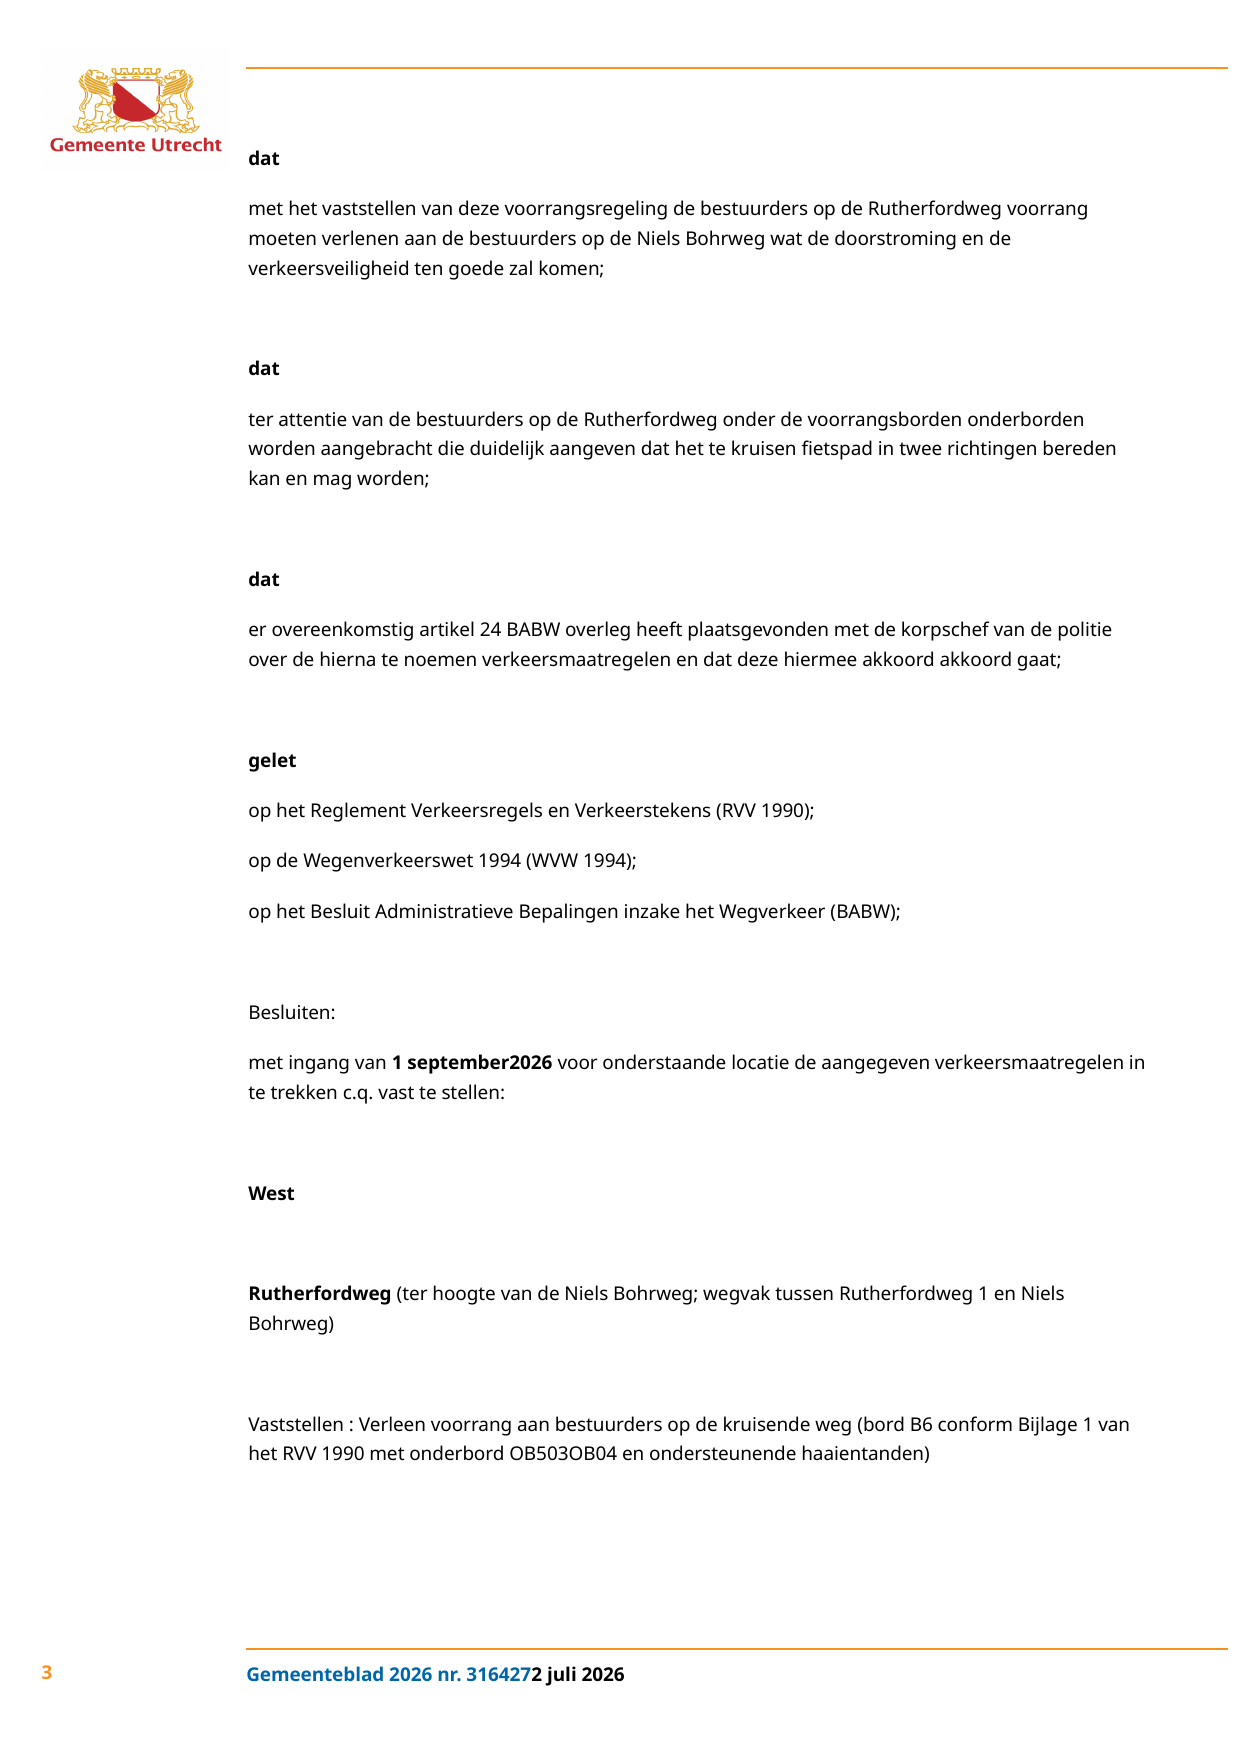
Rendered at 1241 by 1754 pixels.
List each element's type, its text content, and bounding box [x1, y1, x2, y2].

text op het Besluit Administratieve Bepalingen inzake het Wegverkeer (BABW); [248, 898, 1152, 924]
text er overeenkomstig artikel 24 BABW overleg heeft plaatsgevonden met de korpschef van de politie over de hierna te noemen verkeersmaatregelen en dat deze hiermee akkoord akkoord gaat; [248, 616, 1152, 672]
text op de Wegenverkeerswet 1994 (WVW 1994); [248, 848, 1152, 873]
text Rutherfordweg (ter hoogte van de Niels Bohrweg; wegvak tussen Rutherfordweg 1 en Niels Bohrweg) [248, 1281, 1152, 1336]
text gelet [248, 747, 1152, 773]
text dat [248, 566, 1152, 592]
text dat [248, 145, 1152, 171]
picture [41, 47, 231, 172]
text met ingang van 1 september2026 voor onderstaande locatie de aangegeven verkeersmaatregelen in te trekken c.q. vast te stellen: [248, 1049, 1152, 1105]
text met het vaststellen van deze voorrangsregeling de bestuurders op de Rutherfordweg voorrang moeten verlenen aan de bestuurders op de Niels Bohrweg wat de doorstroming en de verkeersveiligheid ten goede zal komen; [248, 196, 1152, 281]
text ter attentie van de bestuurders op de Rutherfordweg onder de voorrangsborden onderborden worden aangebracht die duidelijk aangeven dat het te kruisen fietspad in twee richtingen bereden kan en mag worden; [248, 406, 1152, 491]
text op het Reglement Verkeersregels en Verkeerstekens (RVV 1990); [248, 797, 1152, 823]
text Vaststellen : Verleen voorrang aan bestuurders op de kruisende weg (bord B6 conform Bijlage 1 van het RVV 1990 met onderbord OB503OB04 en ondersteunende haaientanden) [248, 1411, 1152, 1466]
text dat [248, 356, 1152, 381]
text West [248, 1180, 1152, 1206]
text Besluiten: [248, 999, 1152, 1025]
